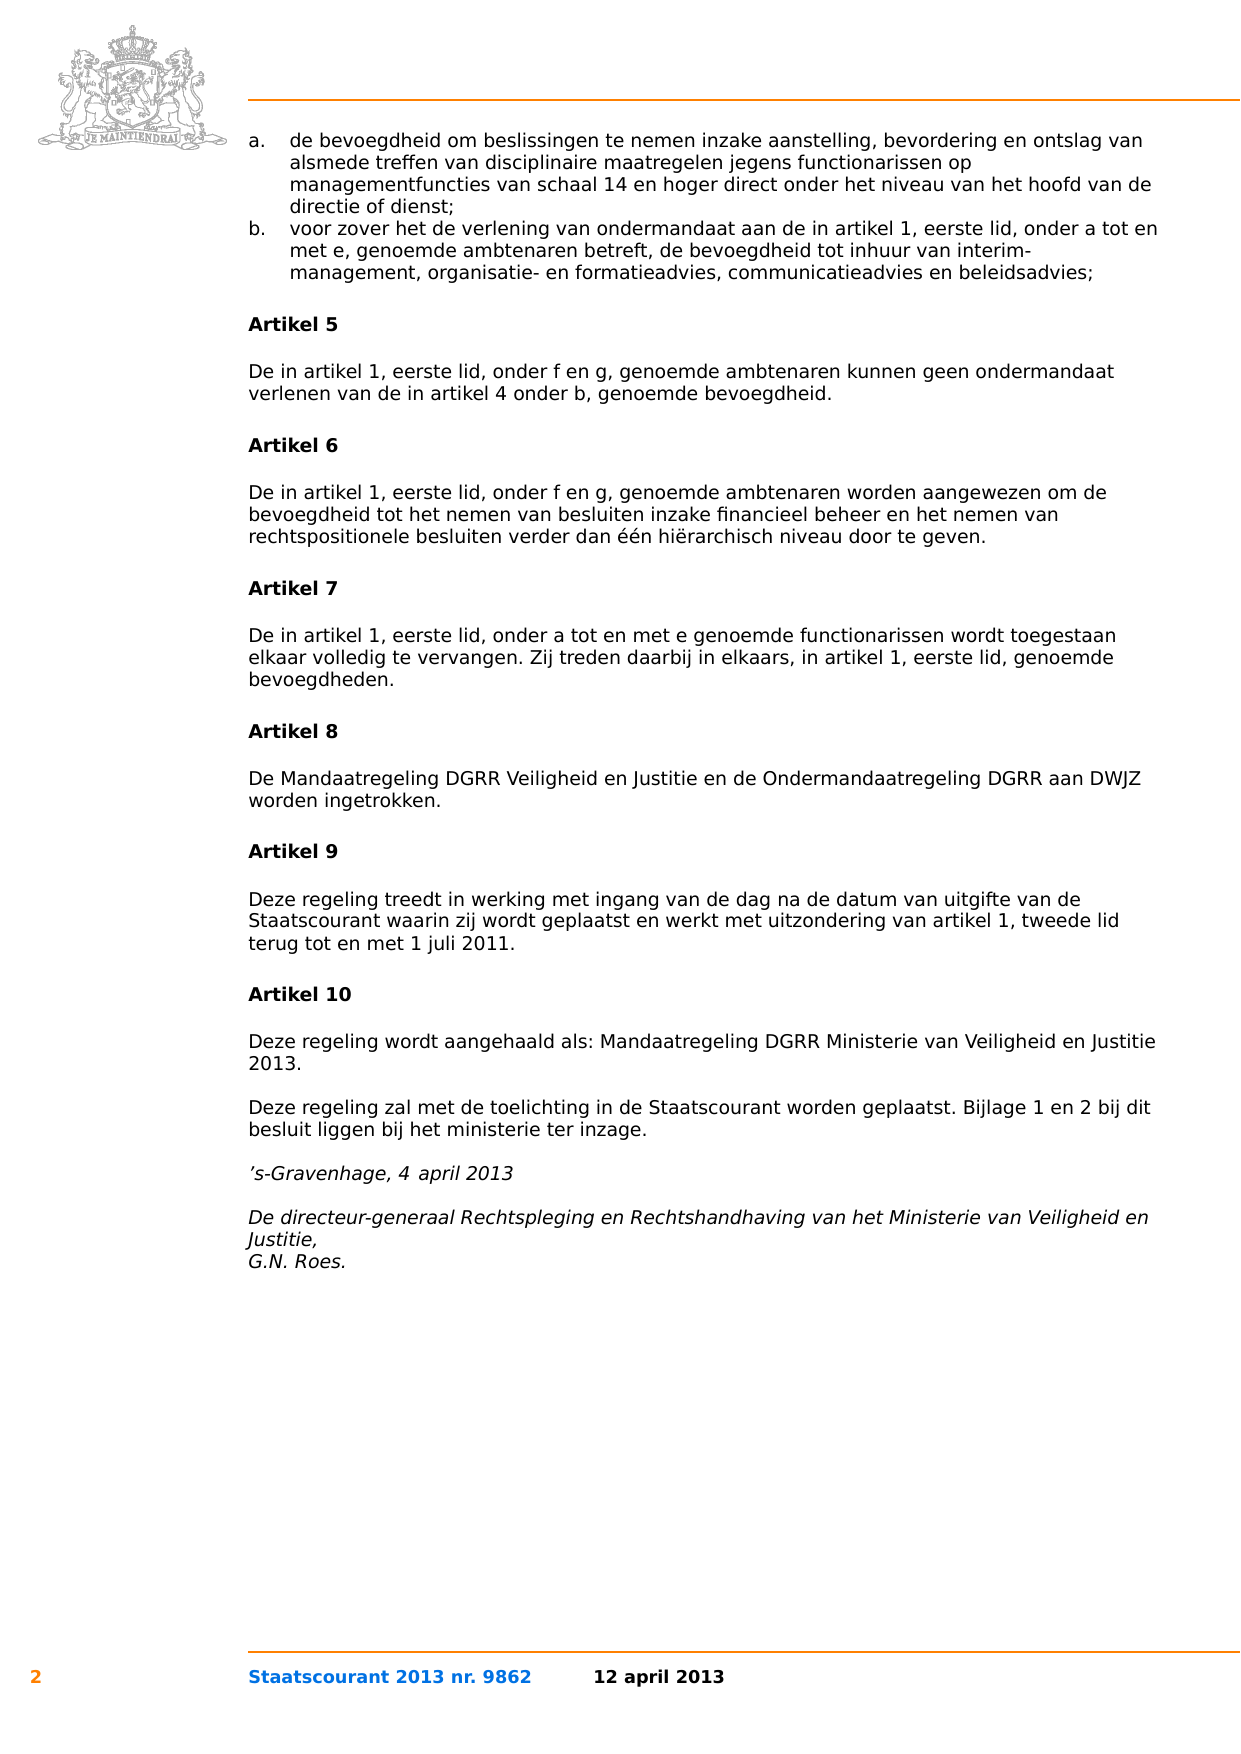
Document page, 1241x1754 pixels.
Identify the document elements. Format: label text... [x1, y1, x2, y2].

picture [38, 25, 227, 150]
text De Mandaatregeling DGRR Veiligheid en Justitie en de Ondermandaatregeling DGRR aan DWJZ worden ingetrokken. [248, 767, 1163, 811]
text De in artikel 1, eerste lid, onder a tot en met e genoemde functionarissen wordt toegestaan elkaar volledig te vervangen. Zij treden daarbij in elkaars, in artikel 1, eerste lid, genoemde bevoegdheden. [248, 624, 1163, 691]
text Deze regeling treedt in werking met ingang van de dag na de datum van uitgifte van de Staatscourant waarin zij wordt geplaatst en werkt met uitzondering van artikel 1, tweede lid terug tot en met 1 juli 2011. [248, 888, 1163, 954]
text De directeur-generaal Rechtspleging en Rechtshandhaving van het Ministerie van Veiligheid en Justitie, G.N. Roes. [248, 1207, 1163, 1273]
subtitle Artikel 6 [248, 435, 1163, 457]
text De in artikel 1, eerste lid, onder f en g, genoemde ambtenaren kunnen geen ondermandaat verlenen van de in artikel 4 onder b, genoemde bevoegdheid. [248, 361, 1163, 405]
text Deze regeling zal met de toelichting in de Staatscourant worden geplaatst. Bijlage 1 en 2 bij dit besluit liggen bij het ministerie ter inzage. [248, 1097, 1163, 1141]
text De in artikel 1, eerste lid, onder f en g, genoemde ambtenaren worden aangewezen om de bevoegdheid tot het nemen van besluiten inzake financieel beheer en het nemen van rechtspositionele besluiten verder dan één hiërarchisch niveau door te geven. [248, 482, 1163, 548]
subtitle Artikel 5 [248, 314, 1163, 336]
subtitle Artikel 10 [248, 984, 1163, 1006]
text b. voor zover het de verlening van ondermandaat aan de in artikel 1, eerste lid, onder a tot en met e, genoemde ambtenaren betreft, de bevoegdheid tot inhuur van interim-management, organisatie- en formatieadvies, communicatieadvies en beleidsadvies; [248, 218, 1163, 284]
text a. de bevoegdheid om beslissingen te nemen inzake aanstelling, bevordering en ontslag van alsmede treffen van disciplinaire maatregelen jegens functionarissen op managementfuncties van schaal 14 en hoger direct onder het niveau van het hoofd van de directie of dienst; [248, 130, 1163, 218]
text Deze regeling wordt aangehaald als: Mandaatregeling DGRR Ministerie van Veiligheid en Justitie 2013. [248, 1031, 1163, 1075]
subtitle Artikel 7 [248, 578, 1163, 599]
subtitle Artikel 9 [248, 841, 1163, 863]
subtitle Artikel 8 [248, 721, 1163, 742]
text ’s-Gravenhage, 4 april 2013 [248, 1163, 1163, 1185]
